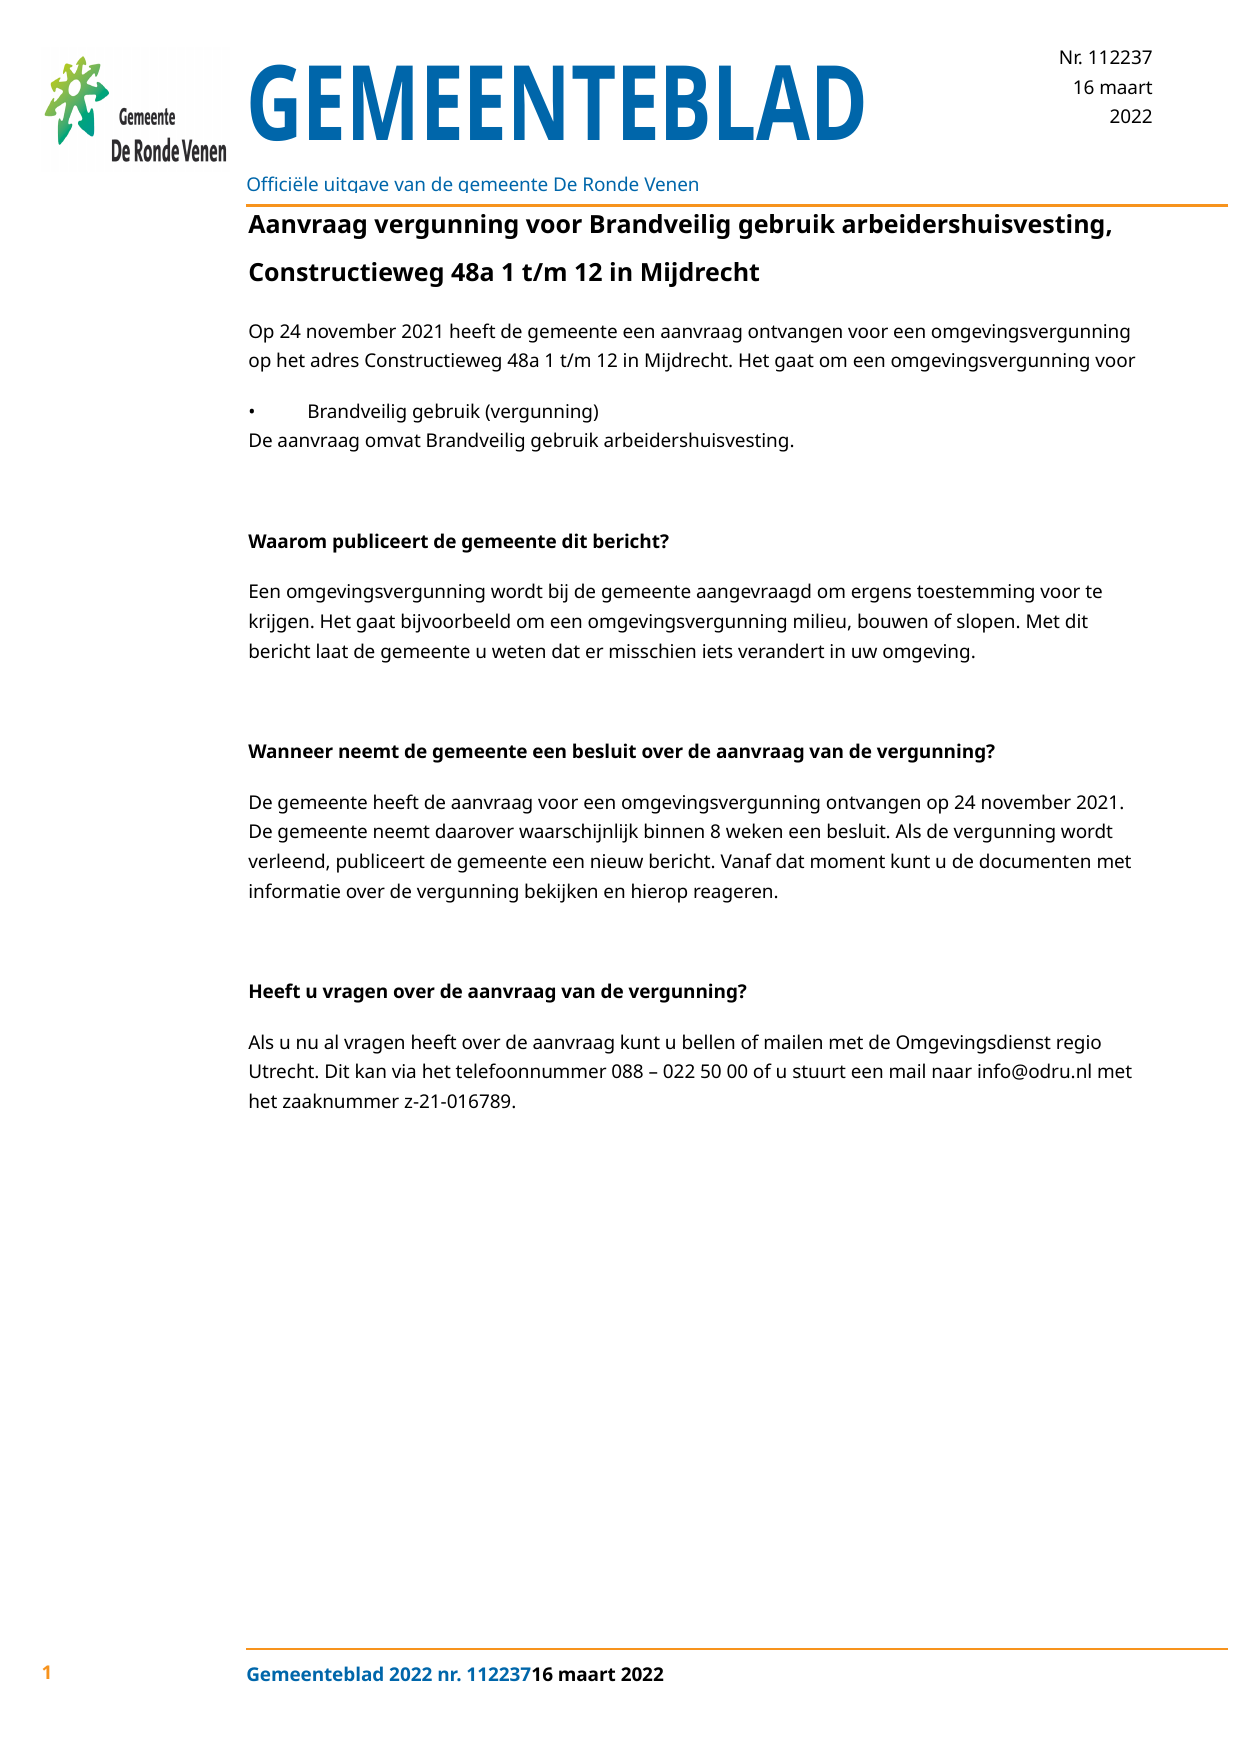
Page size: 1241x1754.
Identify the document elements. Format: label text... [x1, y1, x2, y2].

text Aanvraag vergunning voor Brandveilig gebruik arbeidershuisvesting, Constructieweg 48a 1 t/m 12 in Mijdrecht [248, 207, 1152, 288]
text Als u nu al vragen heeft over de aanvraag kunt u bellen of mailen met de Omgevingsdienst regio Utrecht. Dit kan via het telefoonnummer 088 – 022 50 00 of u stuurt een mail naar info@odru.nl met het zaaknummer z-21-016789. [248, 1029, 1152, 1114]
picture [41, 47, 231, 172]
text Op 24 november 2021 heeft de gemeente een aanvraag ontvangen voor een omgevingsvergunning op het adres Constructieweg 48a 1 t/m 12 in Mijdrecht. Het gaat om een omgevingsvergunning voor [248, 318, 1152, 373]
text Wanneer neemt de gemeente een besluit over de aanvraag van de vergunning? [248, 739, 1152, 764]
text De aanvraag omvat Brandveilig gebruik arbeidershuisvesting. [248, 427, 1152, 453]
text Waarom publiceert de gemeente dit bericht? [248, 528, 1152, 554]
text De gemeente heeft de aanvraag voor een omgevingsvergunning ontvangen op 24 november 2021. De gemeente neemt daarover waarschijnlijk binnen 8 weken een besluit. Als de vergunning wordt verleend, publiceert de gemeente een nieuw bericht. Vanaf dat moment kunt u de documenten met informatie over de vergunning bekijken en hierop reageren. [248, 789, 1152, 904]
text Heeft u vragen over de aanvraag van de vergunning? [248, 979, 1152, 1004]
list Brandveilig gebruik (vergunning) [248, 398, 1152, 424]
text Een omgevingsvergunning wordt bij de gemeente aangevraagd om ergens toestemming voor te krijgen. Het gaat bijvoorbeeld om een omgevingsvergunning milieu, bouwen of slopen. Met dit bericht laat de gemeente u weten dat er misschien iets verandert in uw omgeving. [248, 579, 1152, 664]
